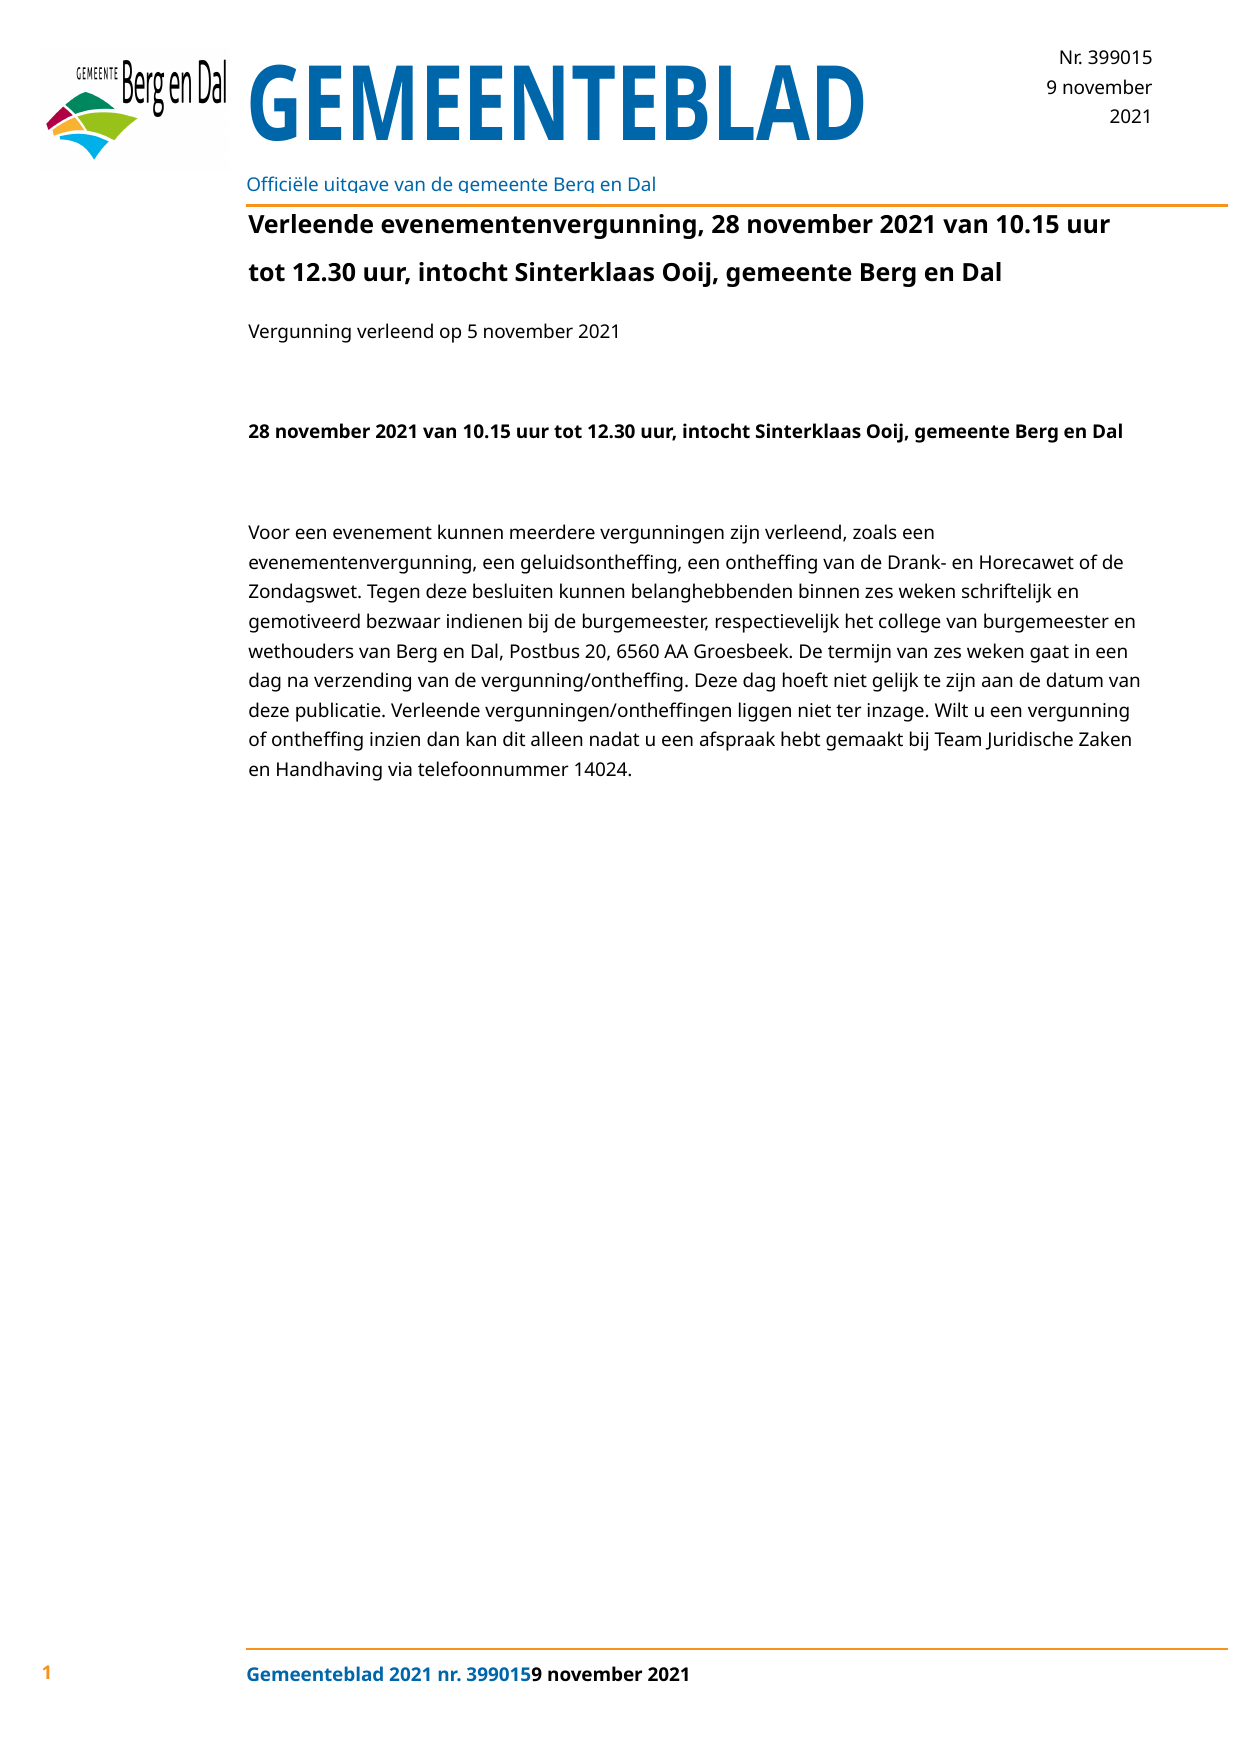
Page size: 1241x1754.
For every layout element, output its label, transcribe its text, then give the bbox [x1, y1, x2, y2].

text Voor een evenement kunnen meerdere vergunningen zijn verleend, zoals een evenementenvergunning, een geluidsontheffing, een ontheffing van de Drank- en Horecawet of de Zondagswet. Tegen deze besluiten kunnen belanghebbenden binnen zes weken schriftelijk en gemotiveerd bezwaar indienen bij de burgemeester, respectievelijk het college van burgemeester en wethouders van Berg en Dal, Postbus 20, 6560 AA Groesbeek. De termijn van zes weken gaat in een dag na verzending van de vergunning/ontheffing. Deze dag hoeft niet gelijk te zijn aan de datum van deze publicatie. Verleende vergunningen/ontheffingen liggen niet ter inzage. Wilt u een vergunning of ontheffing inzien dan kan dit alleen nadat u een afspraak hebt gemaakt bij Team Juridische Zaken en Handhaving via telefoonnummer 14024. [248, 519, 1152, 782]
text Vergunning verleend op 5 november 2021 [248, 318, 1152, 344]
text Verleende evenementenvergunning, 28 november 2021 van 10.15 uur tot 12.30 uur, intocht Sinterklaas Ooij, gemeente Berg en Dal [248, 207, 1152, 288]
text 28 november 2021 van 10.15 uur tot 12.30 uur, intocht Sinterklaas Ooij, gemeente Berg en Dal [248, 419, 1152, 444]
picture [41, 47, 231, 172]
